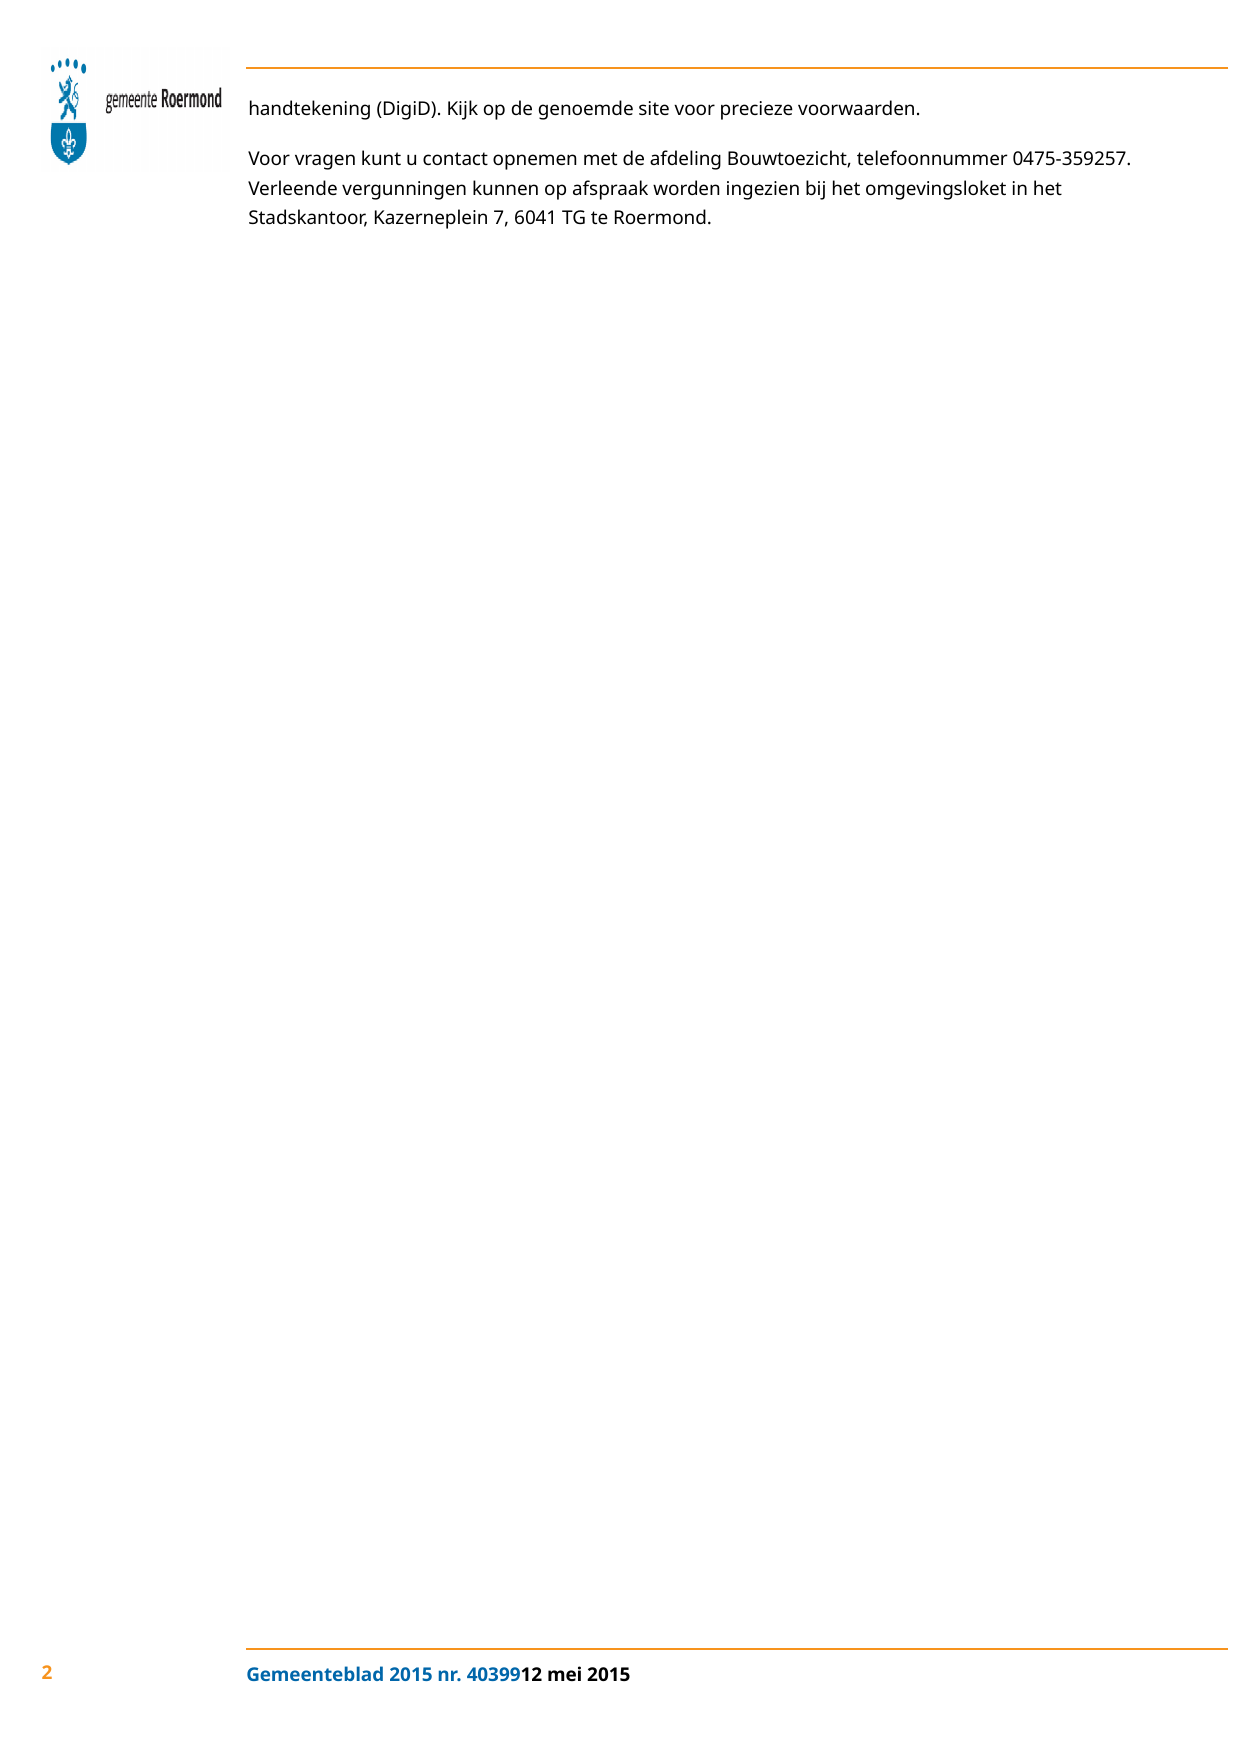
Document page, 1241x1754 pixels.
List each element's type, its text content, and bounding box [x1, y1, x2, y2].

picture [41, 47, 231, 172]
text handtekening (DigiD). Kijk op de genoemde site voor precieze voorwaarden. [248, 95, 1152, 121]
text Voor vragen kunt u contact opnemen met de afdeling Bouwtoezicht, telefoonnummer 0475-359257. Verleende vergunningen kunnen op afspraak worden ingezien bij het omgevingsloket in het Stadskantoor, Kazerneplein 7, 6041 TG te Roermond. [248, 145, 1152, 230]
